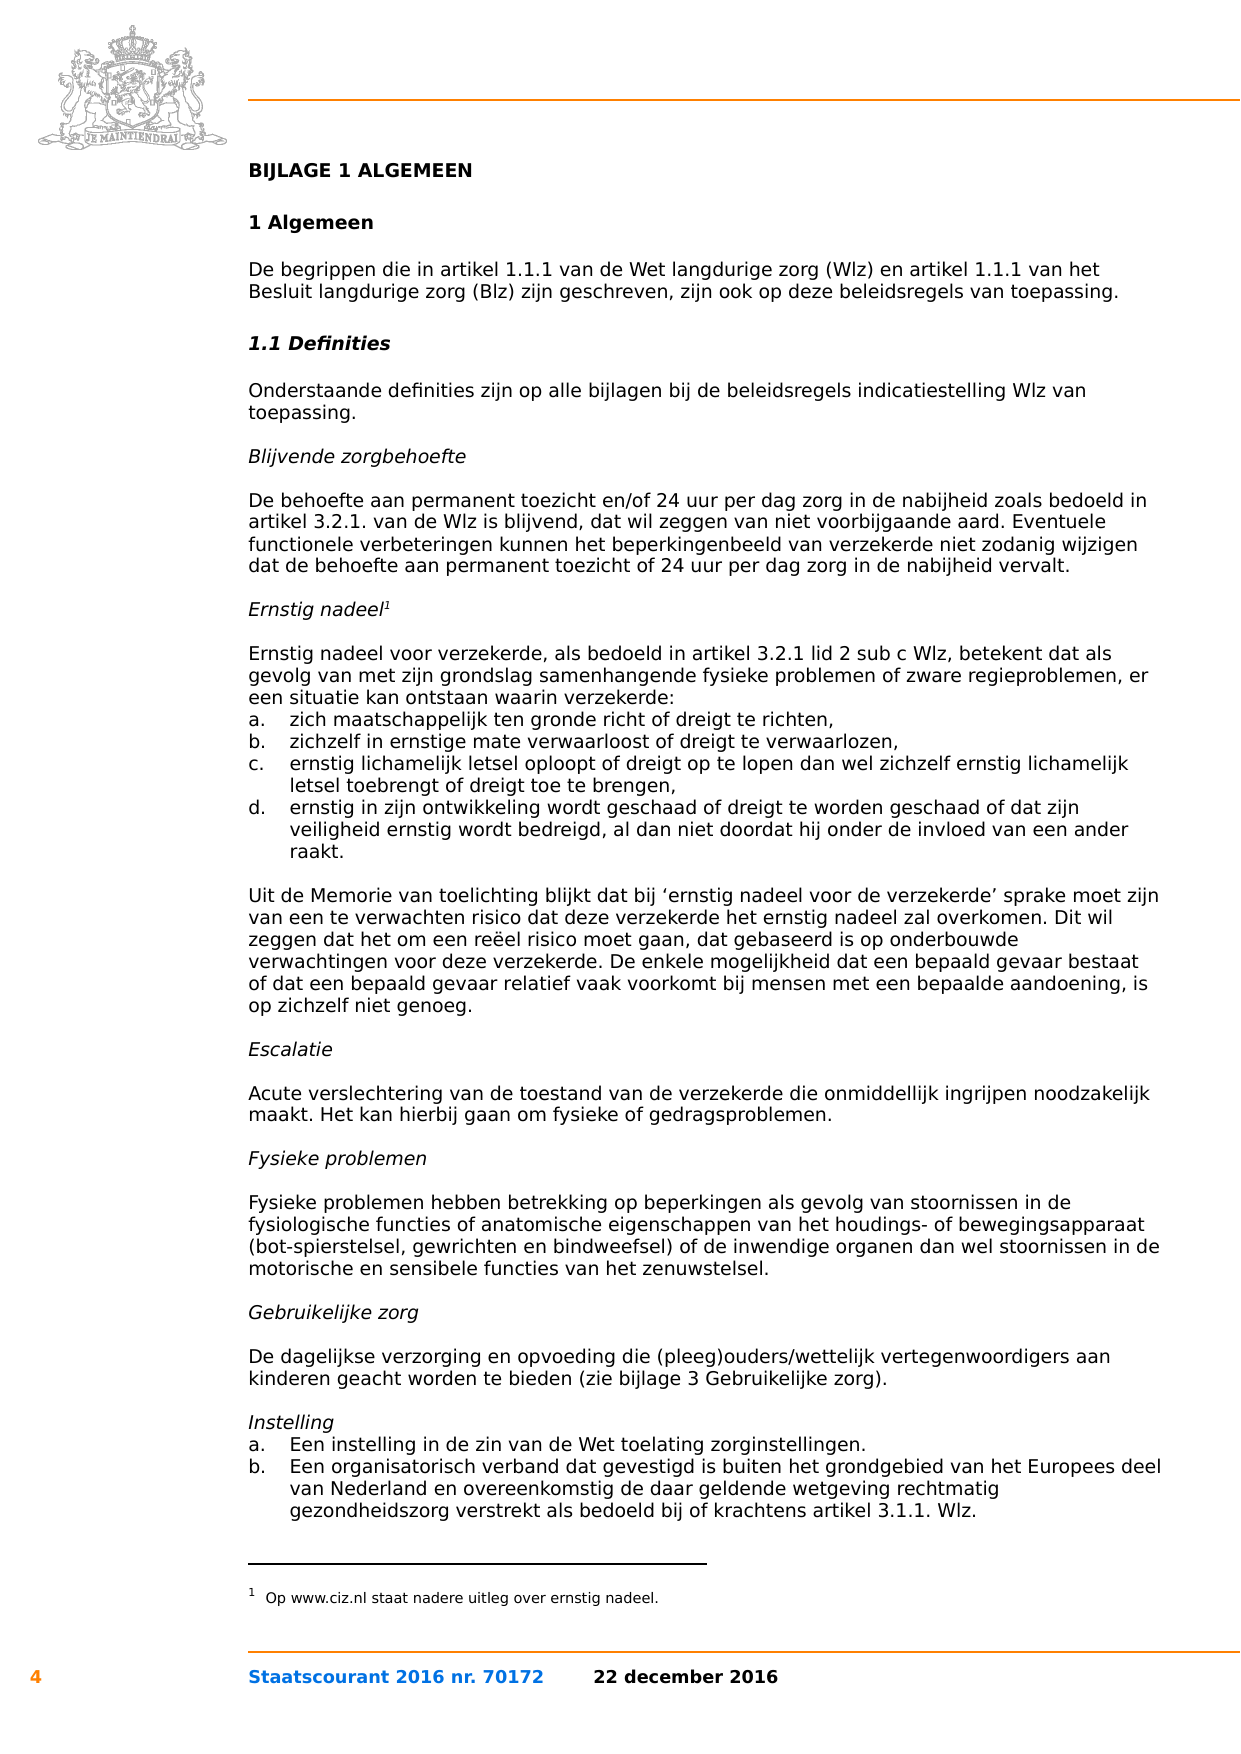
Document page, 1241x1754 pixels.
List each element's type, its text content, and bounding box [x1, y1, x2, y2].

subtitle Gebruikelijke zorg [248, 1302, 1163, 1324]
text Onderstaande definities zijn op alle bijlagen bij de beleidsregels indicatiestelling Wlz van toepassing. [248, 380, 1163, 424]
text b. Een organisatorisch verband dat gevestigd is buiten het grondgebied van het Europees deel van Nederland en overeenkomstig de daar geldende wetgeving rechtmatig gezondheidszorg verstrekt als bedoeld bij of krachtens artikel 3.1.1. Wlz. [248, 1456, 1163, 1521]
subtitle Ernstig nadeel [248, 599, 1163, 621]
text De begrippen die in artikel 1.1.1 van de Wet langdurige zorg (Wlz) en artikel 1.1.1 van het Besluit langdurige zorg (Blz) zijn geschreven, zijn ook op deze beleidsregels van toepassing. [248, 259, 1163, 303]
text Ernstig nadeel voor verzekerde, als bedoeld in artikel 3.2.1 lid 2 sub c Wlz, betekent dat als gevolg van met zijn grondslag samenhangende fysieke problemen of zware regieproblemen, er een situatie kan ontstaan waarin verzekerde: [248, 643, 1163, 709]
subtitle 1 Algemeen [248, 212, 1163, 234]
text b. zichzelf in ernstige mate verwaarloost of dreigt te verwaarlozen, [248, 731, 1163, 753]
subtitle 1.1 Definities [248, 333, 1163, 355]
text d. ernstig in zijn ontwikkeling wordt geschaad of dreigt te worden geschaad of dat zijn veiligheid ernstig wordt bedreigd, al dan niet doordat hij onder de invloed van een ander raakt. [248, 797, 1163, 863]
text De behoefte aan permanent toezicht en/of 24 uur per dag zorg in de nabijheid zoals bedoeld in artikel 3.2.1. van de Wlz is blijvend, dat wil zeggen van niet voorbijgaande aard. Eventuele functionele verbeteringen kunnen het beperkingenbeeld van verzekerde niet zodanig wijzigen dat de behoefte aan permanent toezicht of 24 uur per dag zorg in de nabijheid vervalt. [248, 489, 1163, 577]
text c. ernstig lichamelijk letsel oploopt of dreigt op te lopen dan wel zichzelf ernstig lichamelijk letsel toebrengt of dreigt toe te brengen, [248, 753, 1163, 797]
subtitle Blijvende zorgbehoefte [248, 446, 1163, 468]
subtitle Escalatie [248, 1038, 1163, 1061]
text Fysieke problemen hebben betrekking op beperkingen als gevolg van stoornissen in de fysiologische functies of anatomische eigenschappen van het houdings- of bewegingsapparaat (bot-spierstelsel, gewrichten en bindweefsel) of de inwendige organen dan wel stoornissen in de motorische en sensibele functies van het zenuwstelsel. [248, 1192, 1163, 1280]
text a. Een instelling in de zin van de Wet toelating zorginstellingen. [248, 1433, 1163, 1456]
subtitle Instelling [248, 1412, 1163, 1433]
subtitle Fysieke problemen [248, 1148, 1163, 1170]
text Acute verslechtering van de toestand van de verzekerde die onmiddellijk ingrijpen noodzakelijk maakt. Het kan hierbij gaan om fysieke of gedragsproblemen. [248, 1082, 1163, 1126]
text Uit de Memorie van toelichting blijkt dat bij ‘ernstig nadeel voor de verzekerde’ sprake moet zijn van een te verwachten risico dat deze verzekerde het ernstig nadeel zal overkomen. Dit wil zeggen dat het om een reëel risico moet gaan, dat gebaseerd is op onderbouwde verwachtingen voor deze verzekerde. De enkele mogelijkheid dat een bepaald gevaar bestaat of dat een bepaald gevaar relatief vaak voorkomt bij mensen met een bepaalde aandoening, is op zichzelf niet genoeg. [248, 885, 1163, 1017]
text De dagelijkse verzorging en opvoeding die (pleeg)ouders/wettelijk vertegenwoordigers aan kinderen geacht worden te bieden (zie bijlage 3 Gebruikelijke zorg). [248, 1346, 1163, 1390]
subtitle BIJLAGE 1 ALGEMEEN [248, 160, 1163, 182]
text a. zich maatschappelijk ten gronde richt of dreigt te richten, [248, 709, 1163, 731]
picture [38, 25, 227, 150]
text Op www.ciz.nl staat nadere uitleg over ernstig nadeel. [248, 1586, 1163, 1608]
